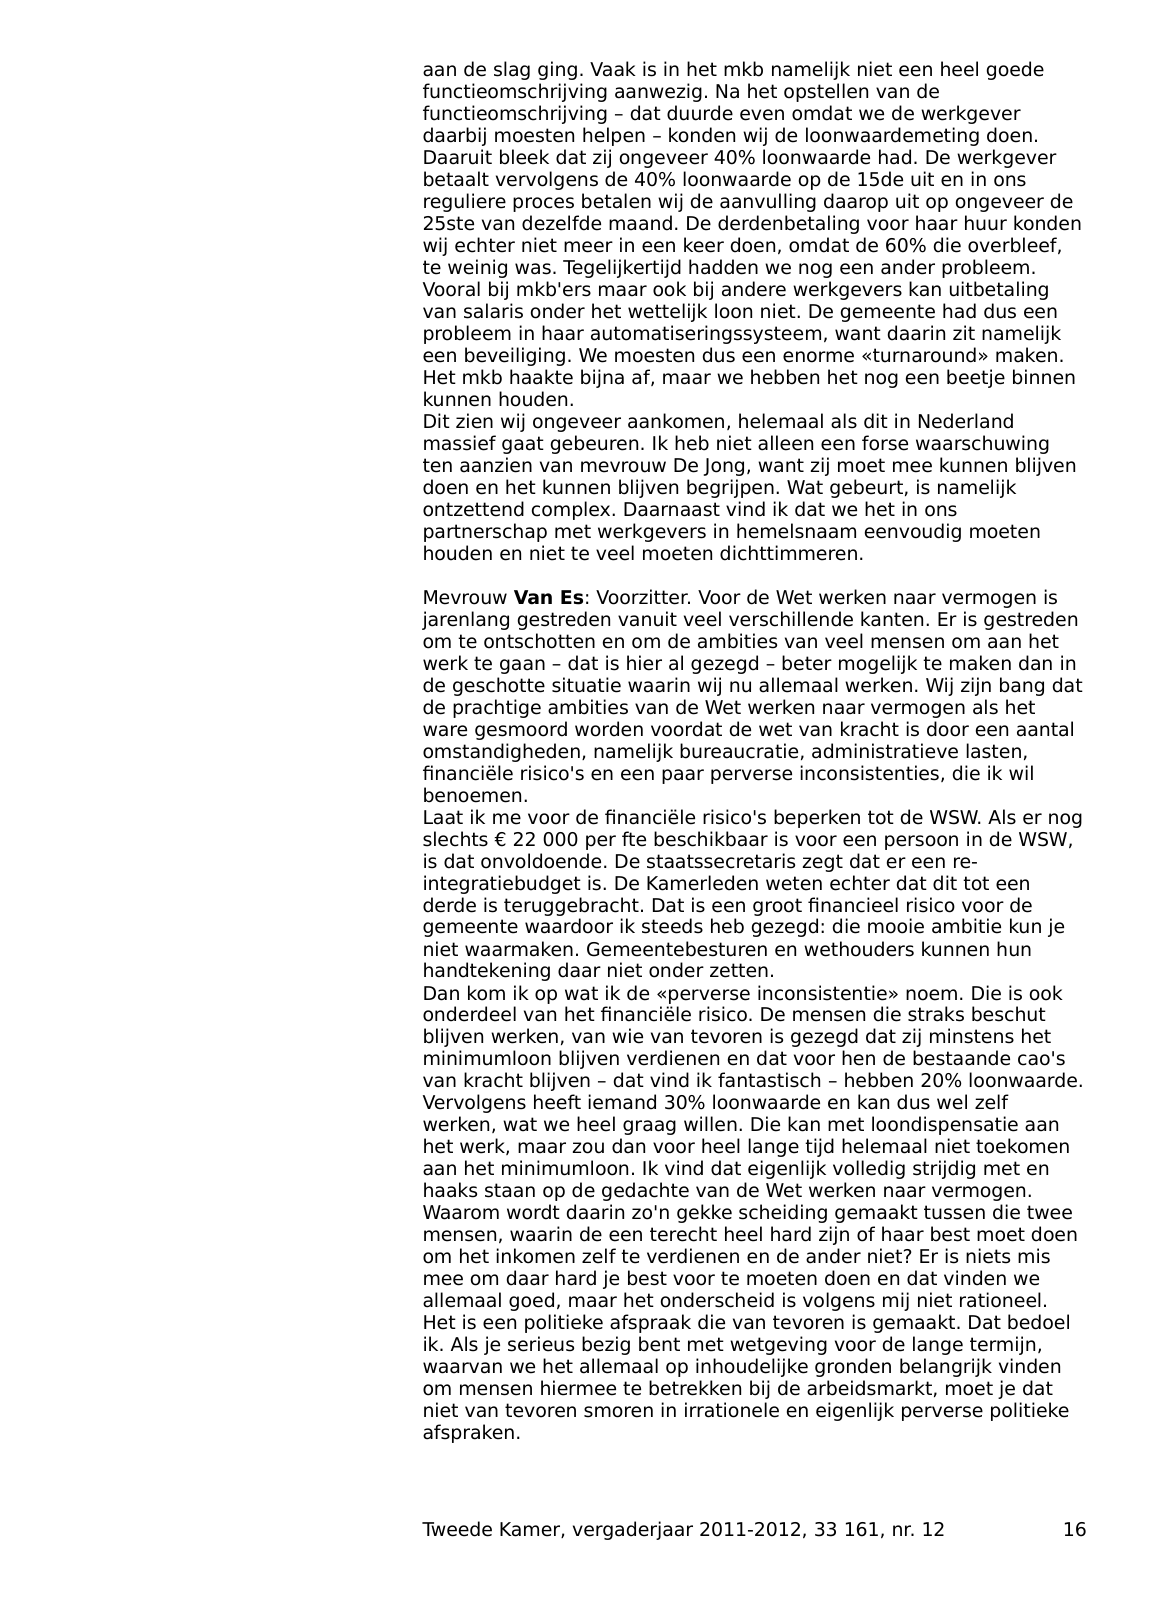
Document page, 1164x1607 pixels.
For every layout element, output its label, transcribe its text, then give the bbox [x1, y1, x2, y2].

text Dit zien wij ongeveer aankomen, helemaal als dit in Nederland massief gaat gebeuren. Ik heb niet alleen een forse waarschuwing ten aanzien van mevrouw De Jong, want zij moet mee kunnen blijven doen en het kunnen blijven begrijpen. Wat gebeurt, is namelijk ontzettend complex. Daarnaast vind ik dat we het in ons partnerschap met werkgevers in hemelsnaam eenvoudig moeten houden en niet te veel moeten dichttimmeren. [422, 411, 1087, 564]
text Dan kom ik op wat ik de «perverse inconsistentie» noem. Die is ook onderdeel van het financiële risico. De mensen die straks beschut blijven werken, van wie van tevoren is gezegd dat zij minstens het minimumloon blijven verdienen en dat voor hen de bestaande cao's van kracht blijven – dat vind ik fantastisch – hebben 20% loonwaarde. Vervolgens heeft iemand 30% loonwaarde en kan dus wel zelf werken, wat we heel graag willen. Die kan met loondispensatie aan het werk, maar zou dan voor heel lange tijd helemaal niet toekomen aan het minimumloon. Ik vind dat eigenlijk volledig strijdig met en haaks staan op de gedachte van de Wet werken naar vermogen. Waarom wordt daarin zo'n gekke scheiding gemaakt tussen die twee mensen, waarin de een terecht heel hard zijn of haar best moet doen om het inkomen zelf te verdienen en de ander niet? Er is niets mis mee om daar hard je best voor te moeten doen en dat vinden we allemaal goed, maar het onderscheid is volgens mij niet rationeel. Het is een politieke afspraak die van tevoren is gemaakt. Dat bedoel ik. Als je serieus bezig bent met wetgeving voor de lange termijn, waarvan we het allemaal op inhoudelijke gronden belangrijk vinden om mensen hiermee te betrekken bij de arbeidsmarkt, moet je dat niet van tevoren smoren in irrationele en eigenlijk perverse politieke afspraken. [422, 982, 1087, 1444]
text Laat ik me voor de financiële risico's beperken tot de WSW. Als er nog slechts € 22 000 per fte beschikbaar is voor een persoon in de WSW, is dat onvoldoende. De staatssecretaris zegt dat er een re-integratiebudget is. De Kamerleden weten echter dat dit tot een derde is teruggebracht. Dat is een groot financieel risico voor de gemeente waardoor ik steeds heb gezegd: die mooie ambitie kun je niet waarmaken. Gemeentebesturen en wethouders kunnen hun handtekening daar niet onder zetten. [422, 807, 1087, 982]
text Mevrouw Van Es: Voorzitter. Voor de Wet werken naar vermogen is jarenlang gestreden vanuit veel verschillende kanten. Er is gestreden om te ontschotten en om de ambities van veel mensen om aan het werk te gaan – dat is hier al gezegd – beter mogelijk te maken dan in de geschotte situatie waarin wij nu allemaal werken. Wij zijn bang dat de prachtige ambities van de Wet werken naar vermogen als het ware gesmoord worden voordat de wet van kracht is door een aantal omstandigheden, namelijk bureaucratie, administratieve lasten, financiële risico's en een paar perverse inconsistenties, die ik wil benoemen. [422, 587, 1087, 807]
text aan de slag ging. Vaak is in het mkb namelijk niet een heel goede functieomschrijving aanwezig. Na het opstellen van de functieomschrijving – dat duurde even omdat we de werkgever daarbij moesten helpen – konden wij de loonwaardemeting doen. Daaruit bleek dat zij ongeveer 40% loonwaarde had. De werkgever betaalt vervolgens de 40% loonwaarde op de 15de uit en in ons reguliere proces betalen wij de aanvulling daarop uit op ongeveer de 25ste van dezelfde maand. De derdenbetaling voor haar huur konden wij echter niet meer in een keer doen, omdat de 60% die overbleef, te weinig was. Tegelijkertijd hadden we nog een ander probleem. Vooral bij mkb'ers maar ook bij andere werkgevers kan uitbetaling van salaris onder het wettelijk loon niet. De gemeente had dus een probleem in haar automatiseringssysteem, want daarin zit namelijk een beveiliging. We moesten dus een enorme «turnaround» maken. Het mkb haakte bijna af, maar we hebben het nog een beetje binnen kunnen houden. [422, 59, 1087, 411]
